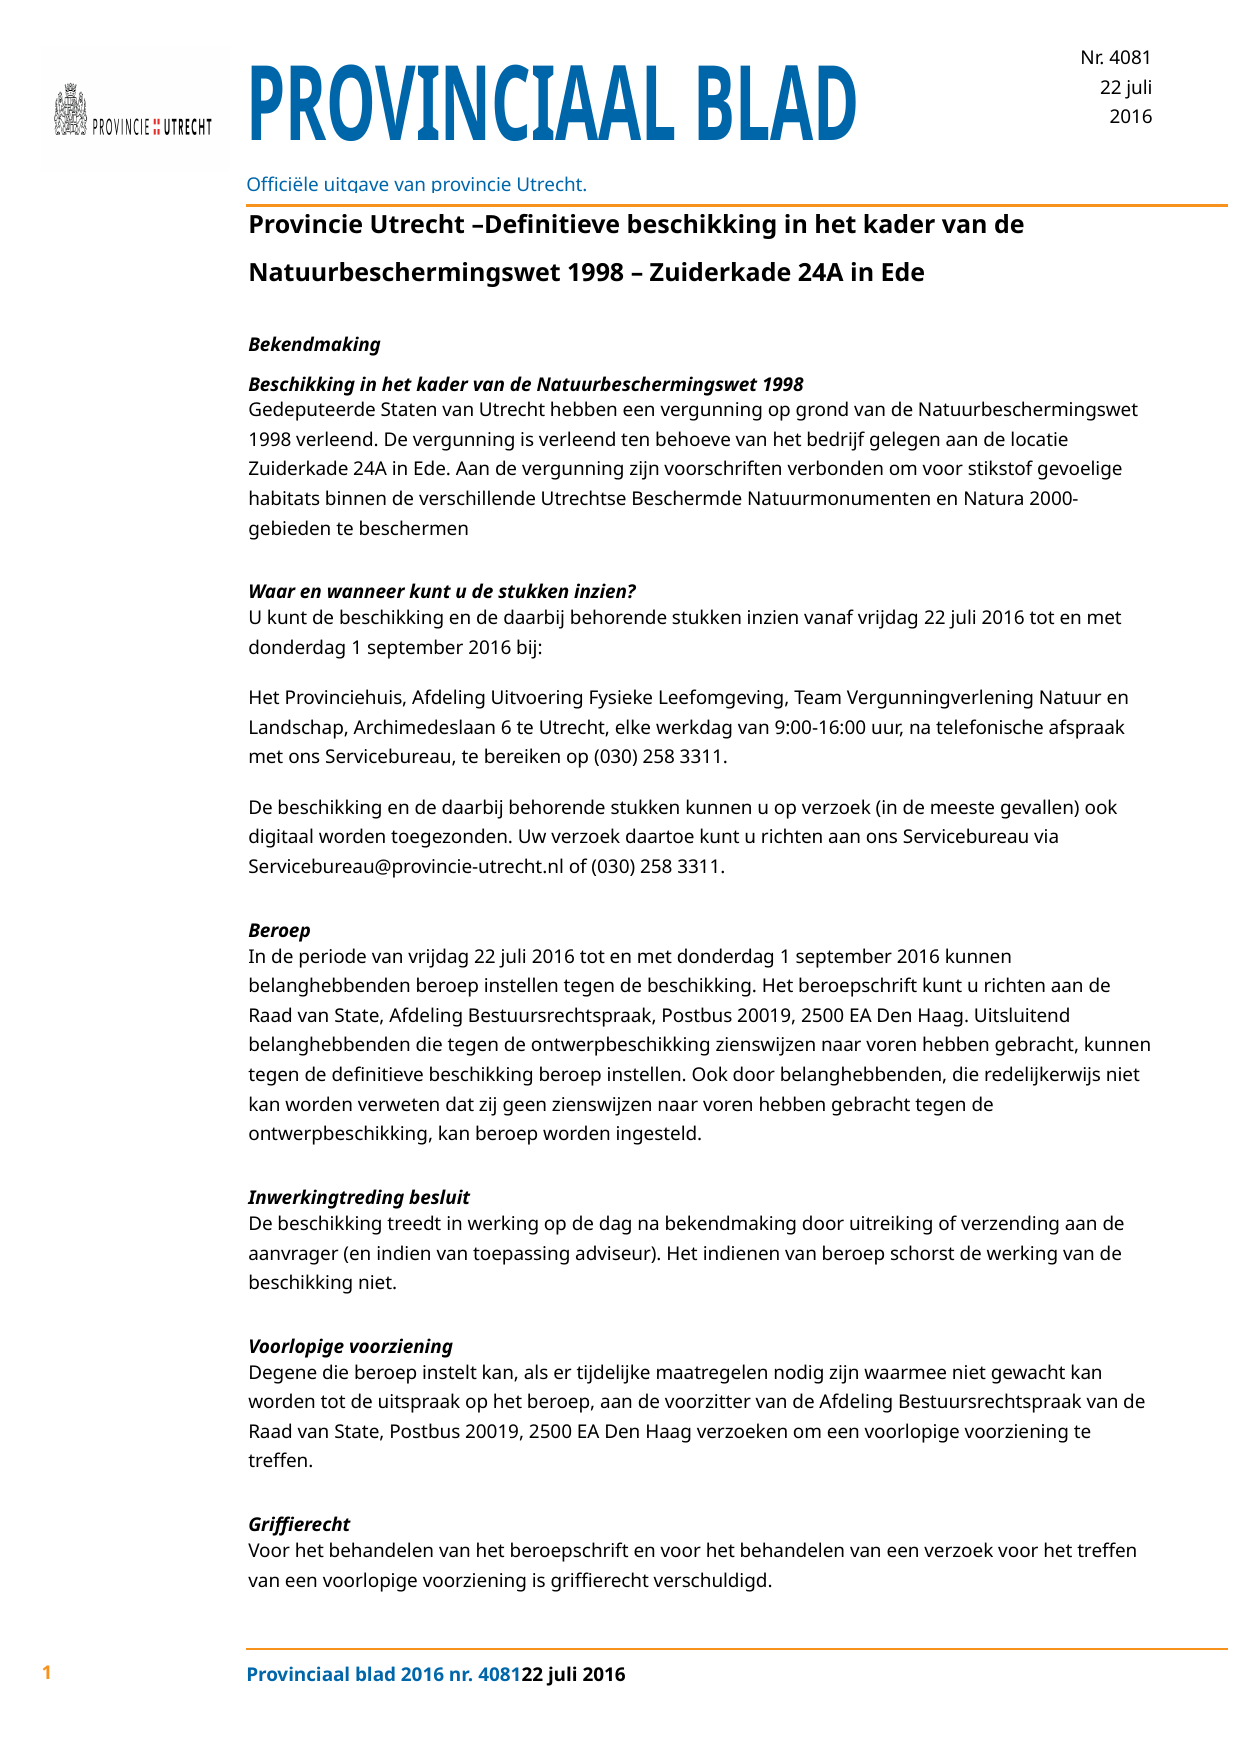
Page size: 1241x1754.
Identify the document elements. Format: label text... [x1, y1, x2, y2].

text Waar en wanneer kunt u de stukken inzien? [248, 579, 1152, 604]
text Inwerkingtreding besluit [248, 1184, 1152, 1210]
text In de periode van vrijdag 22 juli 2016 tot en met donderdag 1 september 2016 kunnen belanghebbenden beroep instellen tegen de beschikking. Het beroepschrift kunt u richten aan de Raad van State, Afdeling Bestuursrechtspraak, Postbus 20019, 2500 EA Den Haag. Uitsluitend belanghebbenden die tegen de ontwerpbeschikking zienswijzen naar voren hebben gebracht, kunnen tegen de definitieve beschikking beroep instellen. Ook door belanghebbenden, die redelijkerwijs niet kan worden verweten dat zij geen zienswijzen naar voren hebben gebracht tegen de ontwerpbeschikking, kan beroep worden ingesteld. [248, 943, 1152, 1146]
text Beroep [248, 917, 1152, 943]
text Bekendmaking [248, 331, 1152, 357]
text Beschikking in het kader van de Natuurbeschermingswet 1998 [248, 371, 1152, 396]
text Griffierecht [248, 1512, 1152, 1537]
text De beschikking treedt in werking op de dag na bekendmaking door uitreiking of verzending aan de aanvrager (en indien van toepassing adviseur). Het indienen van beroep schorst de werking van de beschikking niet. [248, 1210, 1152, 1295]
text Het Provinciehuis, Afdeling Uitvoering Fysieke Leefomgeving, Team Vergunningverlening Natuur en Landschap, Archimedeslaan 6 te Utrecht, elke werkdag van 9:00-16:00 uur, na telefonische afspraak met ons Servicebureau, te bereiken op (030) 258 3311. [248, 684, 1152, 769]
text De beschikking en de daarbij behorende stukken kunnen u op verzoek (in de meeste gevallen) ook digitaal worden toegezonden. Uw verzoek daartoe kunt u richten aan ons Servicebureau via Servicebureau@provincie-utrecht.nl of (030) 258 3311. [248, 794, 1152, 879]
text Gedeputeerde Staten van Utrecht hebben een vergunning op grond van de Natuurbeschermingswet 1998 verleend. De vergunning is verleend ten behoeve van het bedrijf gelegen aan de locatie Zuiderkade 24A in Ede. Aan de vergunning zijn voorschriften verbonden om voor stikstof gevoelige habitats binnen de verschillende Utrechtse Beschermde Natuurmonumenten en Natura 2000-gebieden te beschermen [248, 396, 1152, 541]
text U kunt de beschikking en de daarbij behorende stukken inzien vanaf vrijdag 22 juli 2016 tot en met donderdag 1 september 2016 bij: [248, 604, 1152, 660]
text Degene die beroep instelt kan, als er tijdelijke maatregelen nodig zijn waarmee niet gewacht kan worden tot de uitspraak op het beroep, aan de voorzitter van de Afdeling Bestuursrechtspraak van de Raad van State, Postbus 20019, 2500 EA Den Haag verzoeken om een voorlopige voorziening te treffen. [248, 1359, 1152, 1473]
text Voor het behandelen van het beroepschrift en voor het behandelen van een verzoek voor het treffen van een voorlopige voorziening is griffierecht verschuldigd. [248, 1537, 1152, 1593]
picture [41, 47, 231, 172]
text Voorlopige voorziening [248, 1333, 1152, 1359]
text Provincie Utrecht –Definitieve beschikking in het kader van de Natuurbeschermingswet 1998 – Zuiderkade 24A in Ede [248, 207, 1152, 288]
